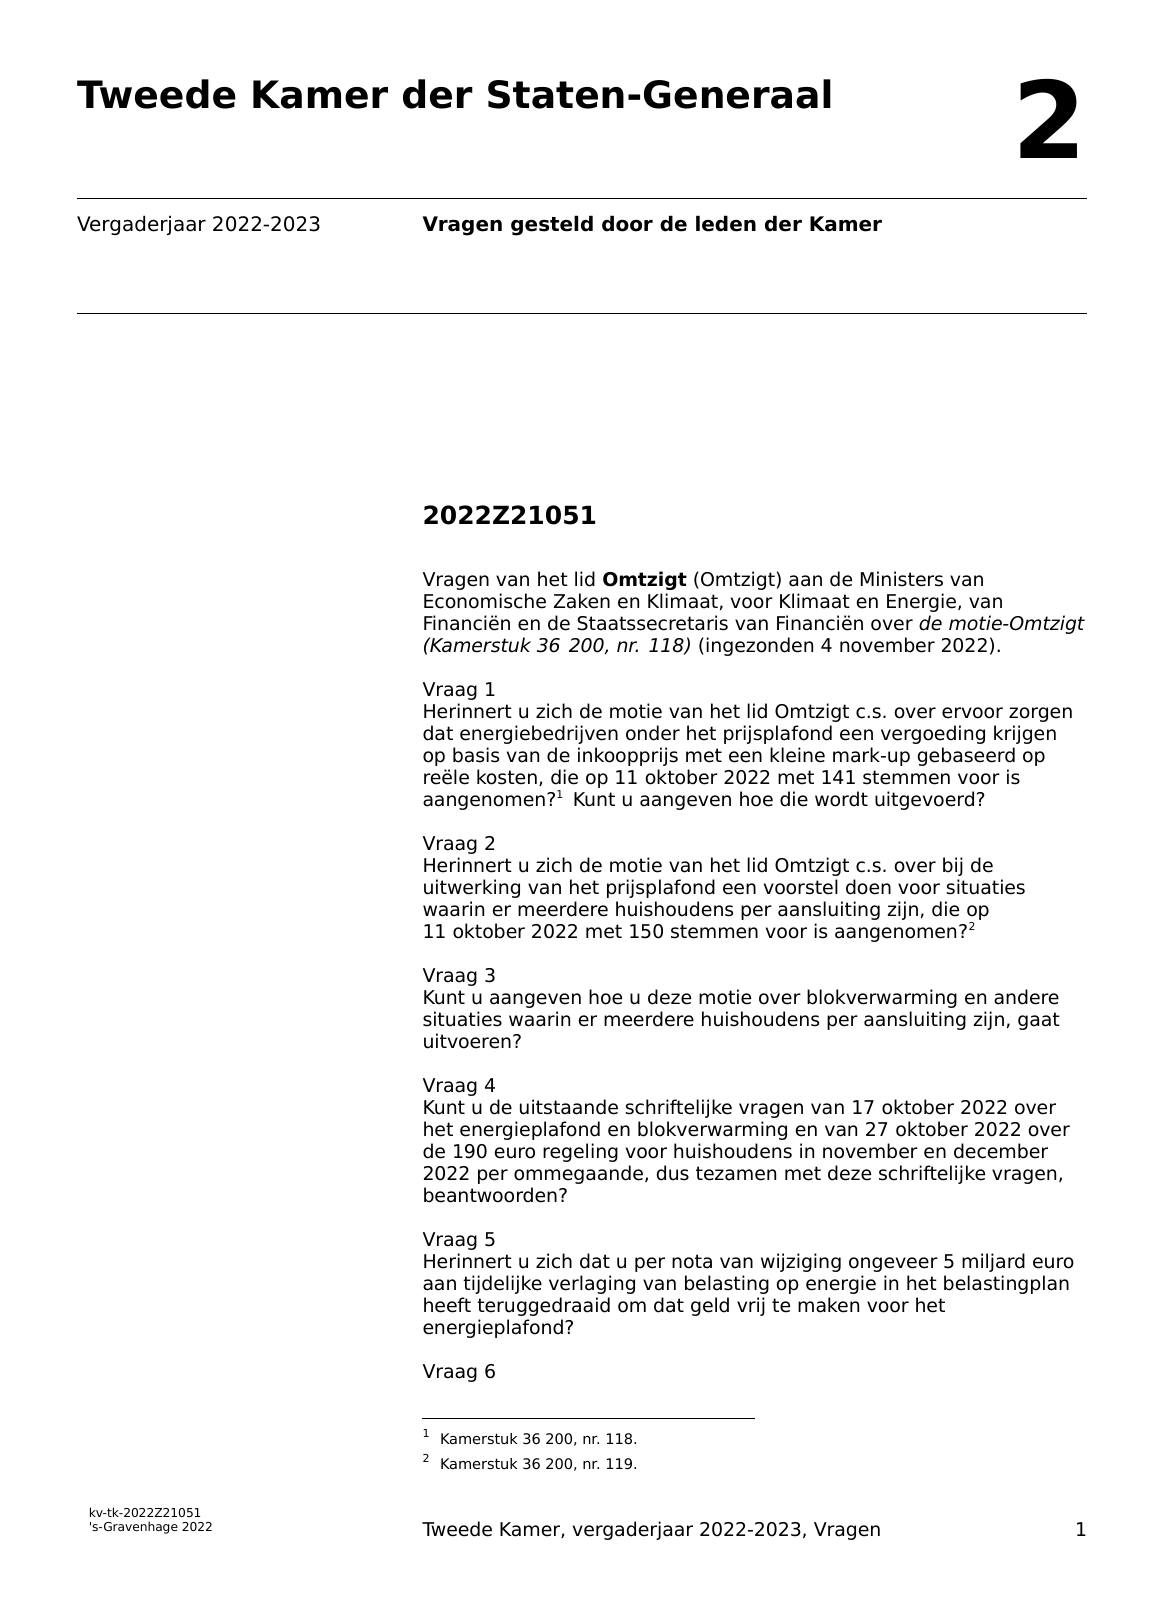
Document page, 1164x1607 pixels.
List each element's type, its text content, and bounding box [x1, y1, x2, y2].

text Herinnert u zich de motie van het lid Omtzigt c.s. over ervoor zorgen dat energiebedrijven onder het prijsplafond een vergoeding krijgen op basis van de inkoopprijs met een kleine mark-up gebaseerd op reële kosten, die op 11 oktober 2022 met 141 stemmen voor is aangenomen? Kunt u aangeven hoe die wordt uitgevoerd? [422, 701, 1087, 811]
text Kamerstuk 36 200, nr. 118. [422, 1427, 1087, 1449]
text 's-Gravenhage 2022 [88, 1520, 323, 1534]
text Vraag 6 [422, 1361, 1087, 1383]
text Herinnert u zich dat u per nota van wijziging ongeveer 5 miljard euro aan tijdelijke verlaging van belasting op energie in het belastingplan heeft teruggedraaid om dat geld vrij te maken voor het energieplafond? [422, 1251, 1087, 1339]
table_header 2 [886, 59, 1087, 198]
text Kamerstuk 36 200, nr. 119. [422, 1452, 1087, 1474]
text Herinnert u zich de motie van het lid Omtzigt c.s. over bij de uitwerking van het prijsplafond een voorstel doen voor situaties waarin er meerdere huishoudens per aansluiting zijn, die op 11 oktober 2022 met 150 stemmen voor is aangenomen? [422, 855, 1087, 943]
text Vraag 3 [422, 965, 1087, 987]
text Vraag 2 [422, 833, 1087, 855]
text Vraag 5 [422, 1229, 1087, 1251]
table_header Tweede Kamer der Staten-Generaal [77, 59, 886, 198]
text kv-tk-2022Z21051 [88, 1506, 323, 1520]
text Vraag 1 [422, 679, 1087, 701]
table_cell Vragen gesteld door de leden der Kamer [422, 199, 1087, 313]
text Kunt u aangeven hoe u deze motie over blokverwarming en andere situaties waarin er meerdere huishoudens per aansluiting zijn, gaat uitvoeren? [422, 987, 1087, 1053]
text Vraag 4 [422, 1075, 1087, 1097]
text Kunt u de uitstaande schriftelijke vragen van 17 oktober 2022 over het energieplafond en blokverwarming en van 27 oktober 2022 over de 190 euro regeling voor huishoudens in november en december 2022 per ommegaande, dus tezamen met deze schriftelijke vragen, beantwoorden? [422, 1097, 1087, 1207]
text 2022Z21051 [422, 501, 1087, 531]
text Vragen van het lid Omtzigt (Omtzigt) aan de Ministers van Economische Zaken en Klimaat, voor Klimaat en Energie, van Financiën en de Staatssecretaris van Financiën over de motie-Omtzigt (Kamerstuk 36 200, nr. 118) (ingezonden 4 november 2022). [422, 569, 1087, 657]
table_cell Vergaderjaar 2022-2023 [77, 199, 422, 313]
